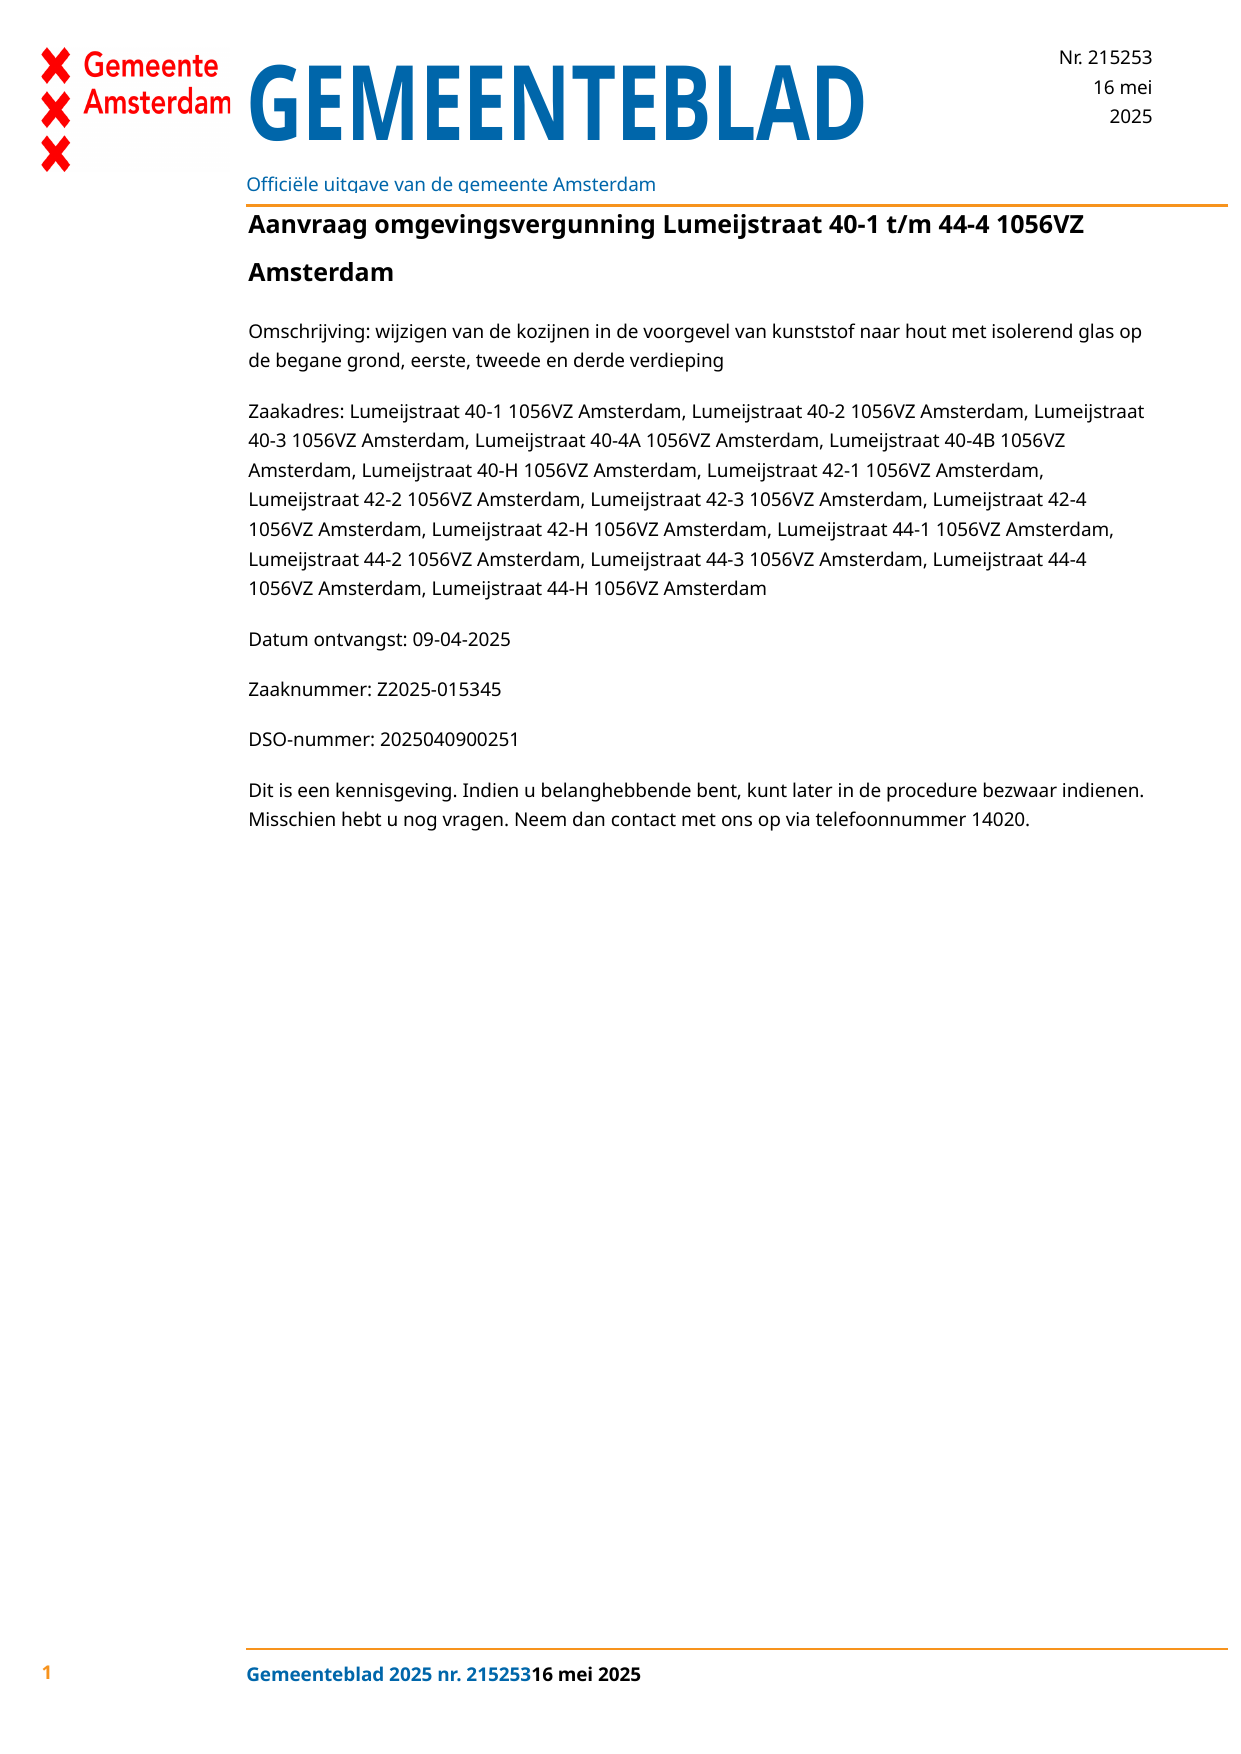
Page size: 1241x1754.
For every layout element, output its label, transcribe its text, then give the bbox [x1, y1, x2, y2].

text Aanvraag omgevingsvergunning Lumeijstraat 40-1 t/m 44-4 1056VZ Amsterdam [248, 207, 1152, 288]
text Omschrijving: wijzigen van de kozijnen in de voorgevel van kunststof naar hout met isolerend glas op de begane grond, eerste, tweede en derde verdieping [248, 318, 1152, 373]
picture [41, 47, 231, 172]
text Zaakadres: Lumeijstraat 40-1 1056VZ Amsterdam, Lumeijstraat 40-2 1056VZ Amsterdam, Lumeijstraat 40-3 1056VZ Amsterdam, Lumeijstraat 40-4A 1056VZ Amsterdam, Lumeijstraat 40-4B 1056VZ Amsterdam, Lumeijstraat 40-H 1056VZ Amsterdam, Lumeijstraat 42-1 1056VZ Amsterdam, Lumeijstraat 42-2 1056VZ Amsterdam, Lumeijstraat 42-3 1056VZ Amsterdam, Lumeijstraat 42-4 1056VZ Amsterdam, Lumeijstraat 42-H 1056VZ Amsterdam, Lumeijstraat 44-1 1056VZ Amsterdam, Lumeijstraat 44-2 1056VZ Amsterdam, Lumeijstraat 44-3 1056VZ Amsterdam, Lumeijstraat 44-4 1056VZ Amsterdam, Lumeijstraat 44-H 1056VZ Amsterdam [248, 398, 1152, 601]
text DSO-nummer: 2025040900251 [248, 727, 1152, 752]
text Zaaknummer: Z2025-015345 [248, 676, 1152, 702]
text Datum ontvangst: 09-04-2025 [248, 626, 1152, 652]
text Dit is een kennisgeving. Indien u belanghebbende bent, kunt later in de procedure bezwaar indienen. Misschien hebt u nog vragen. Neem dan contact met ons op via telefoonnummer 14020. [248, 777, 1152, 832]
